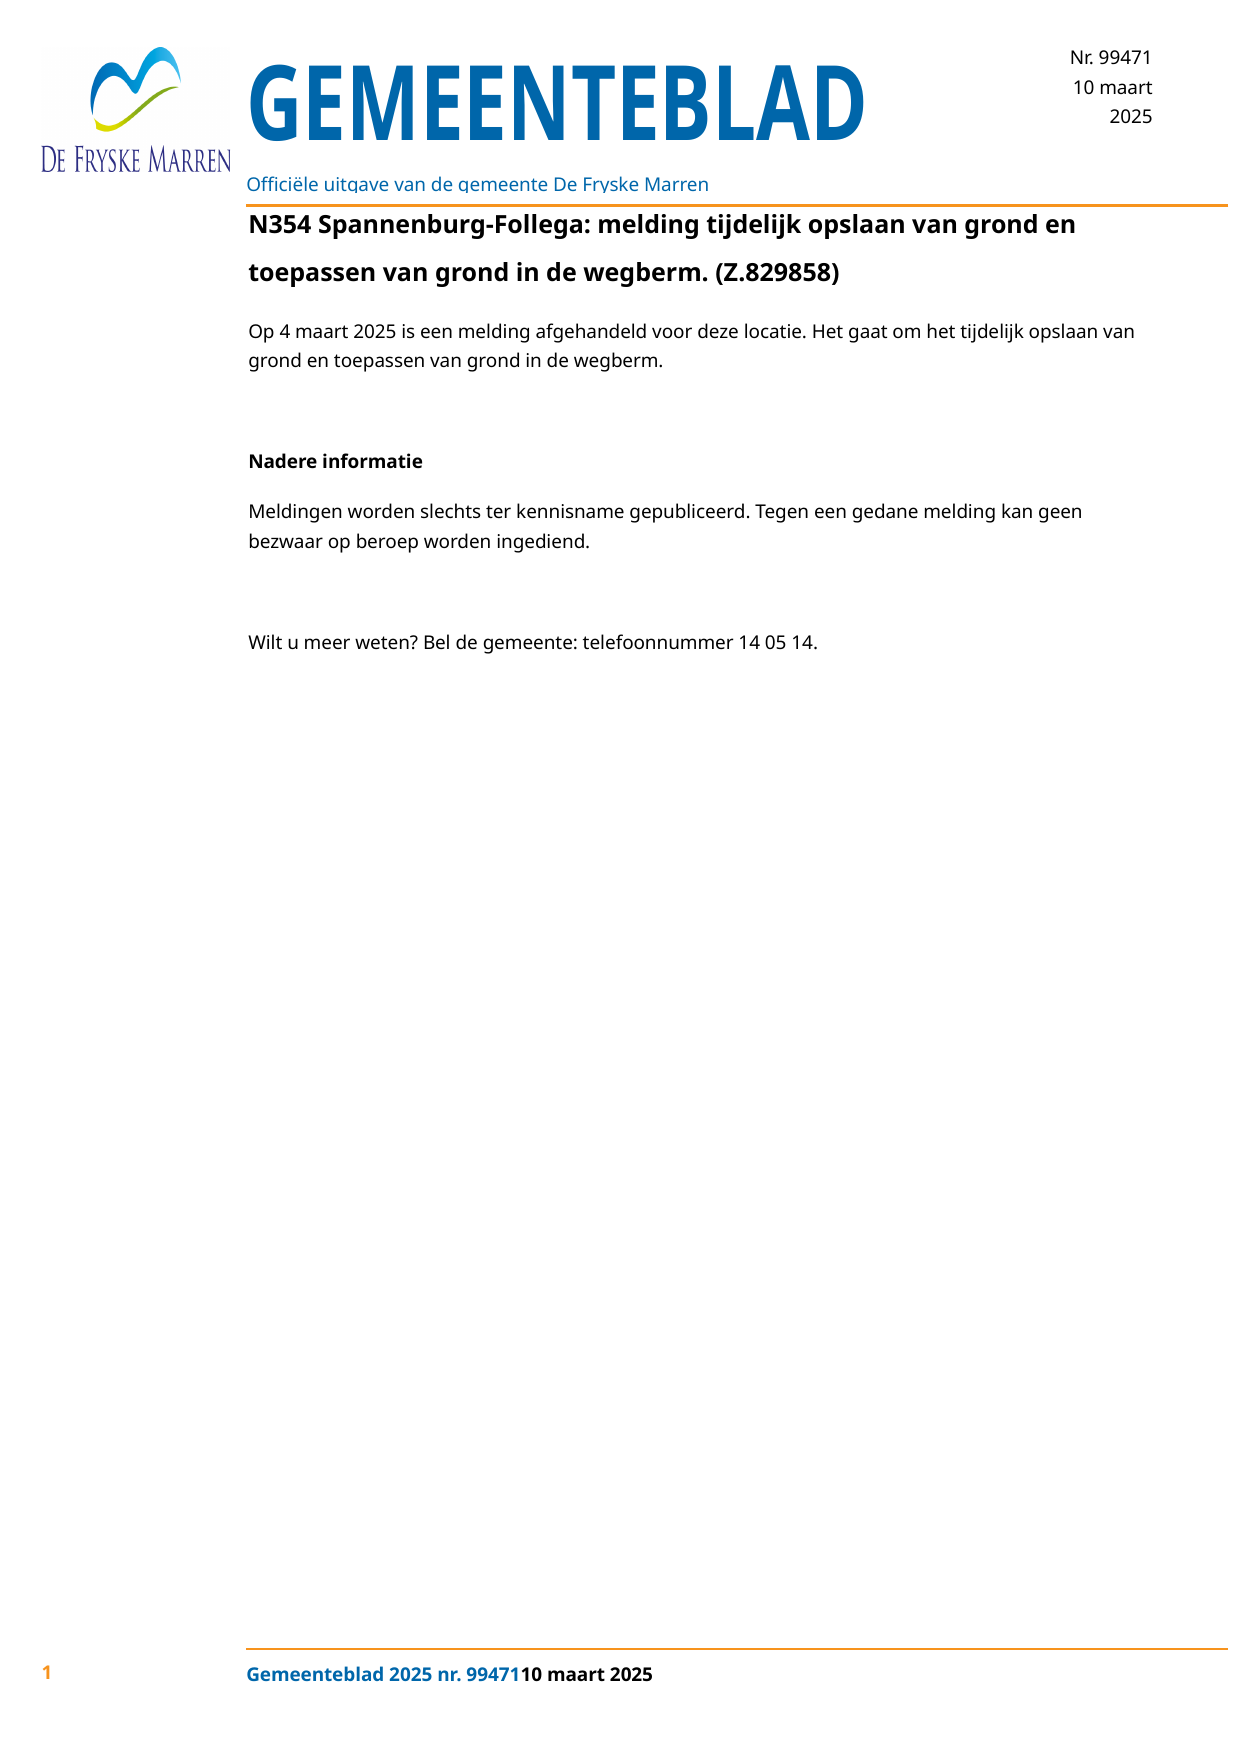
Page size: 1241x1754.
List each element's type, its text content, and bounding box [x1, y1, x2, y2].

text Wilt u meer weten? Bel de gemeente: telefoonnummer 14 05 14. [248, 629, 1152, 655]
text Op 4 maart 2025 is een melding afgehandeld voor deze locatie. Het gaat om het tijdelijk opslaan van grond en toepassen van grond in de wegberm. [248, 318, 1152, 373]
text N354 Spannenburg-Follega: melding tijdelijk opslaan van grond en toepassen van grond in de wegberm. (Z.829858) [248, 207, 1152, 288]
picture [41, 47, 231, 172]
text Nadere informatie [248, 448, 1152, 474]
text Meldingen worden slechts ter kennisname gepubliceerd. Tegen een gedane melding kan geen bezwaar op beroep worden ingediend. [248, 499, 1152, 554]
